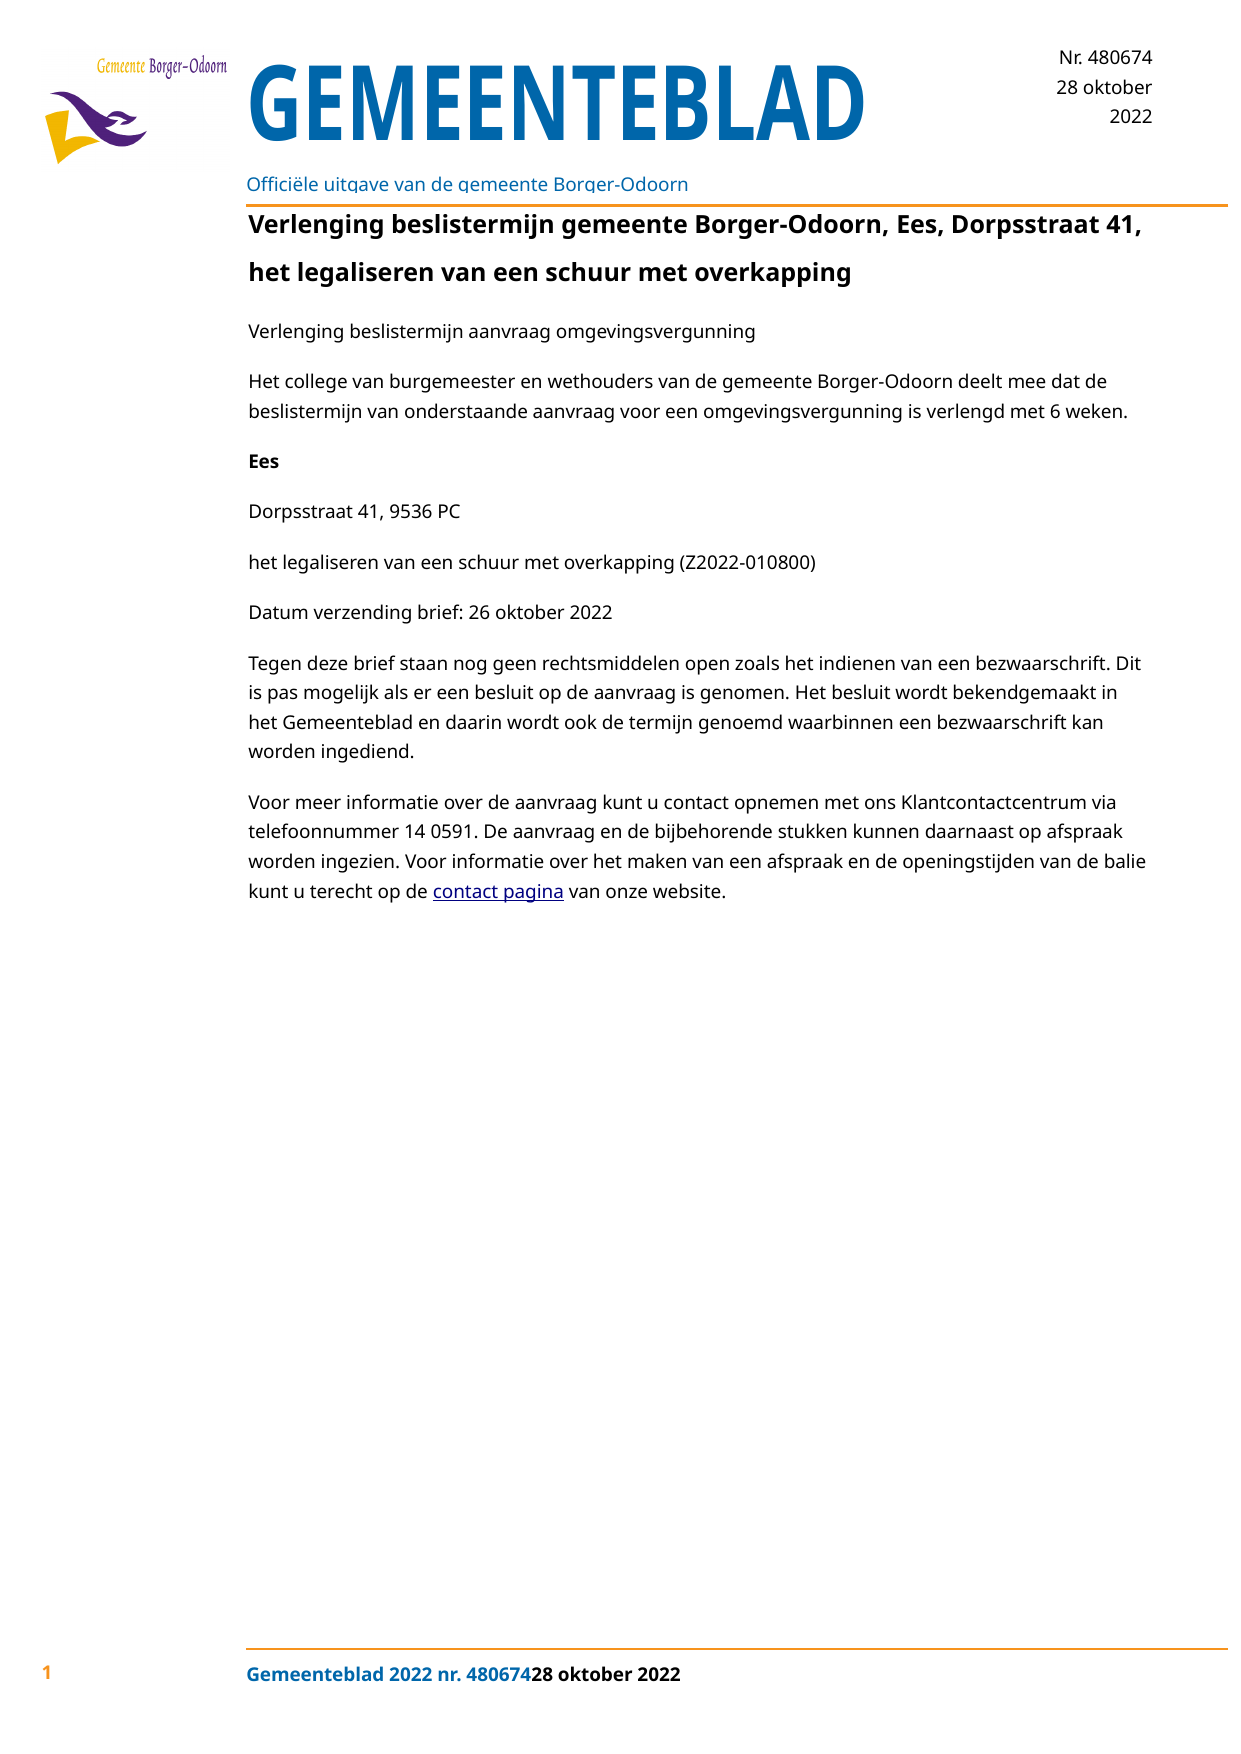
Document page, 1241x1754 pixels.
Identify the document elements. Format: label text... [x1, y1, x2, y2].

text Datum verzending brief: 26 oktober 2022 [248, 599, 1152, 625]
picture [41, 47, 231, 172]
text Tegen deze brief staan nog geen rechtsmiddelen open zoals het indienen van een bezwaarschrift. Dit is pas mogelijk als er een besluit op de aanvraag is genomen. Het besluit wordt bekendgemaakt in het Gemeenteblad en daarin wordt ook de termijn genoemd waarbinnen een bezwaarschrift kan worden ingediend. [248, 650, 1152, 764]
text Dorpsstraat 41, 9536 PC [248, 499, 1152, 524]
text het legaliseren van een schuur met overkapping (Z2022-010800) [248, 549, 1152, 575]
text Verlenging beslistermijn aanvraag omgevingsvergunning [248, 318, 1152, 344]
text Het college van burgemeester en wethouders van de gemeente Borger-Odoorn deelt mee dat de beslistermijn van onderstaande aanvraag voor een omgevingsvergunning is verlengd met 6 weken. [248, 368, 1152, 424]
text Verlenging beslistermijn gemeente Borger-Odoorn, Ees, Dorpsstraat 41, het legaliseren van een schuur met overkapping [248, 207, 1152, 288]
text Voor meer informatie over de aanvraag kunt u contact opnemen met ons Klantcontactcentrum via telefoonnummer 14 0591. De aanvraag en de bijbehorende stukken kunnen daarnaast op afspraak worden ingezien. Voor informatie over het maken van een afspraak en de openingstijden van de balie kunt u terecht op de contact pagina van onze website. [248, 789, 1152, 904]
text Ees [248, 448, 1152, 474]
